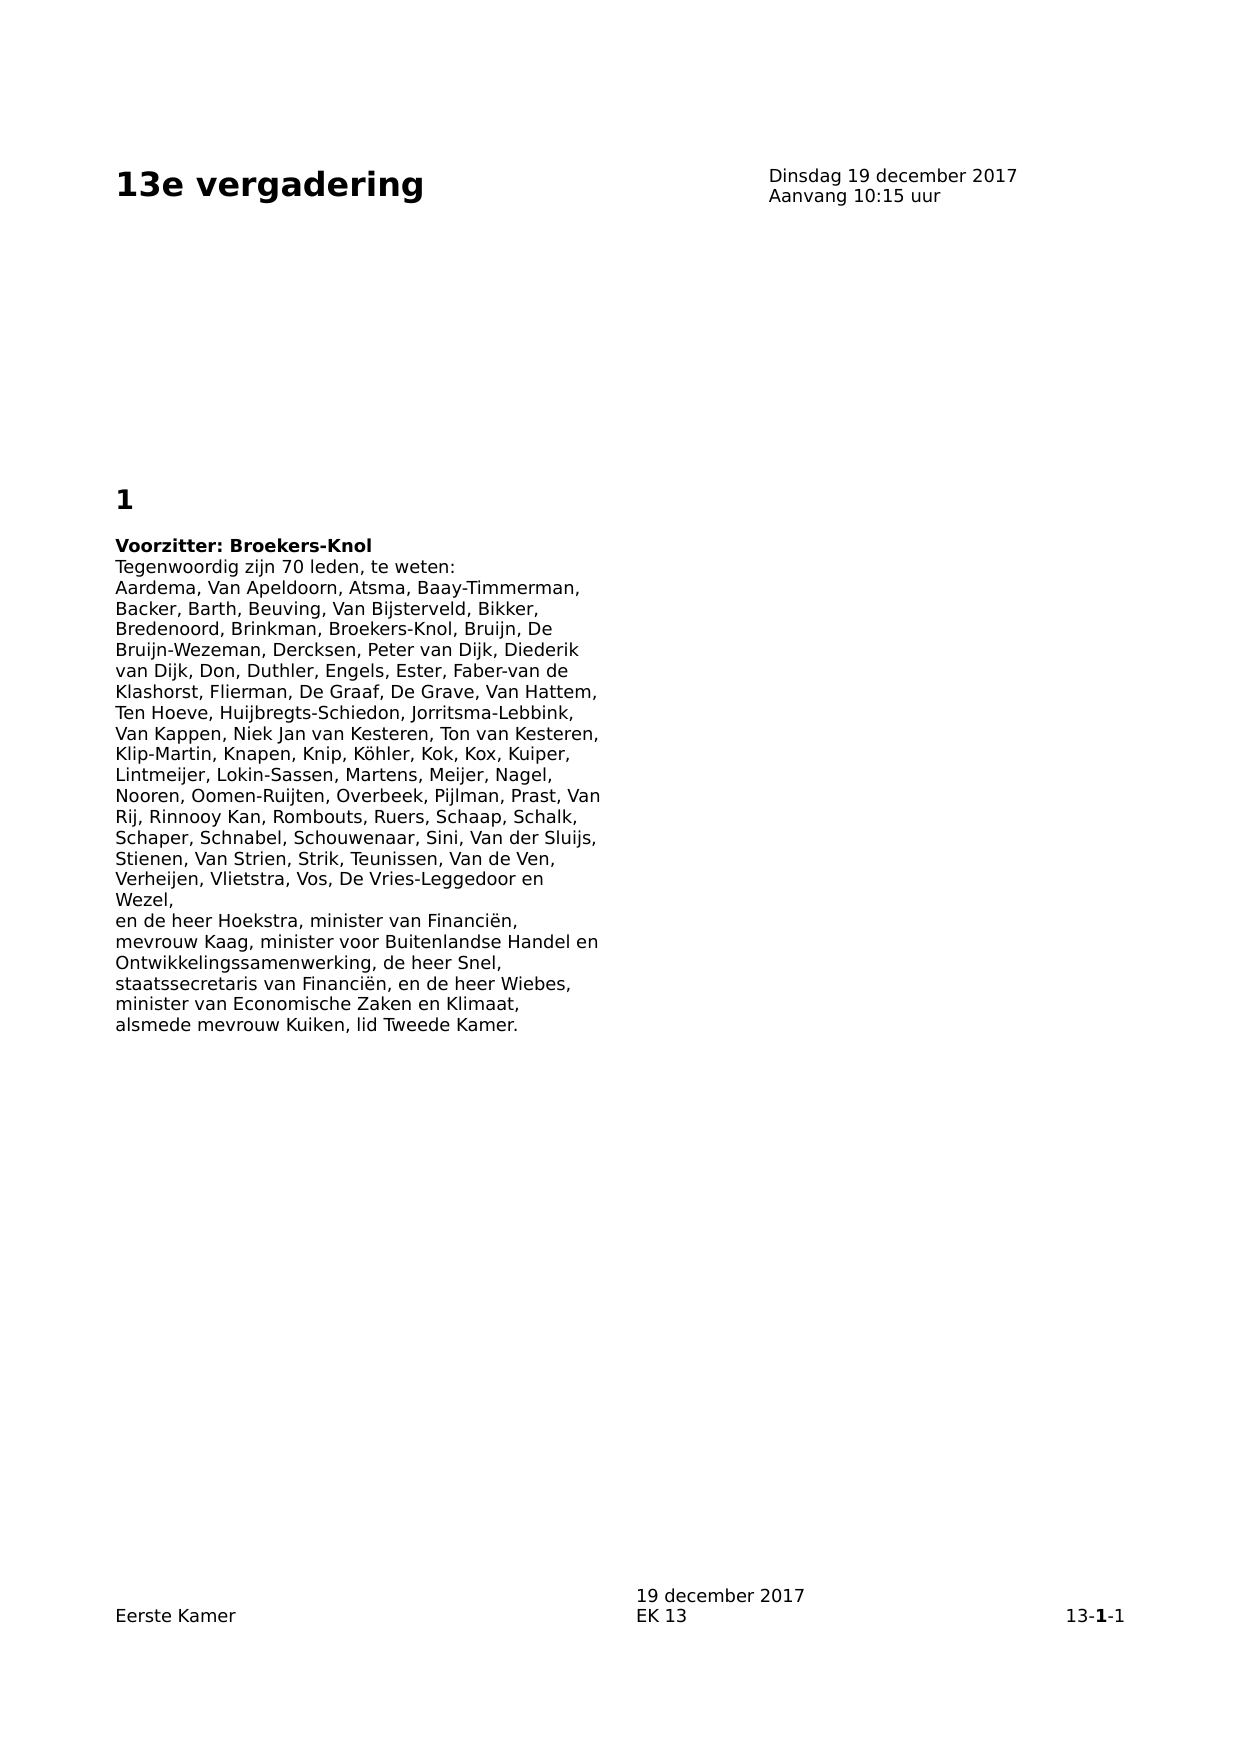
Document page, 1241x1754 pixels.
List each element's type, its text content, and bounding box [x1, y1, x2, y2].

table_header 13e vergadering [115, 165, 768, 207]
text Voorzitter: Broekers-Knol [115, 536, 605, 557]
title 1 [115, 484, 605, 516]
text alsmede mevrouw Kuiken, lid Tweede Kamer. [115, 1015, 605, 1036]
table_cell Aanvang 10:15 uur [769, 186, 1125, 207]
text Aardema, Van Apeldoorn, Atsma, Baay-Timmerman, Backer, Barth, Beuving, Van Bijsterveld, Bikker, Bredenoord, Brinkman, Broekers-Knol, Bruijn, De Bruijn-Wezeman, Dercksen, Peter van Dijk, Diederik van Dijk, Don, Duthler, Engels, Ester, Faber-van de Klashorst, Flierman, De Graaf, De Grave, Van Hattem, Ten Hoeve, Huijbregts-Schiedon, Jorritsma-Lebbink, Van Kappen, Niek Jan van Kesteren, Ton van Kesteren, Klip-Martin, Knapen, Knip, Köhler, Kok, Kox, Kuiper, Lintmeijer, Lokin-Sassen, Martens, Meijer, Nagel, Nooren, Oomen-Ruijten, Overbeek, Pijlman, Prast, Van Rij, Rinnooy Kan, Rombouts, Ruers, Schaap, Schalk, Schaper, Schnabel, Schouwenaar, Sini, Van der Sluijs, Stienen, Van Strien, Strik, Teunissen, Van de Ven, Verheijen, Vlietstra, Vos, De Vries-Leggedoor en Wezel, [115, 577, 605, 911]
text Tegenwoordig zijn 70 leden, te weten: [115, 557, 605, 577]
text en de heer Hoekstra, minister van Financiën, mevrouw Kaag, minister voor Buitenlandse Handel en Ontwikkelingssamenwerking, de heer Snel, staatssecretaris van Financiën, en de heer Wiebes, minister van Economische Zaken en Klimaat, [115, 911, 605, 1015]
table_header Dinsdag 19 december 2017 [769, 165, 1125, 186]
